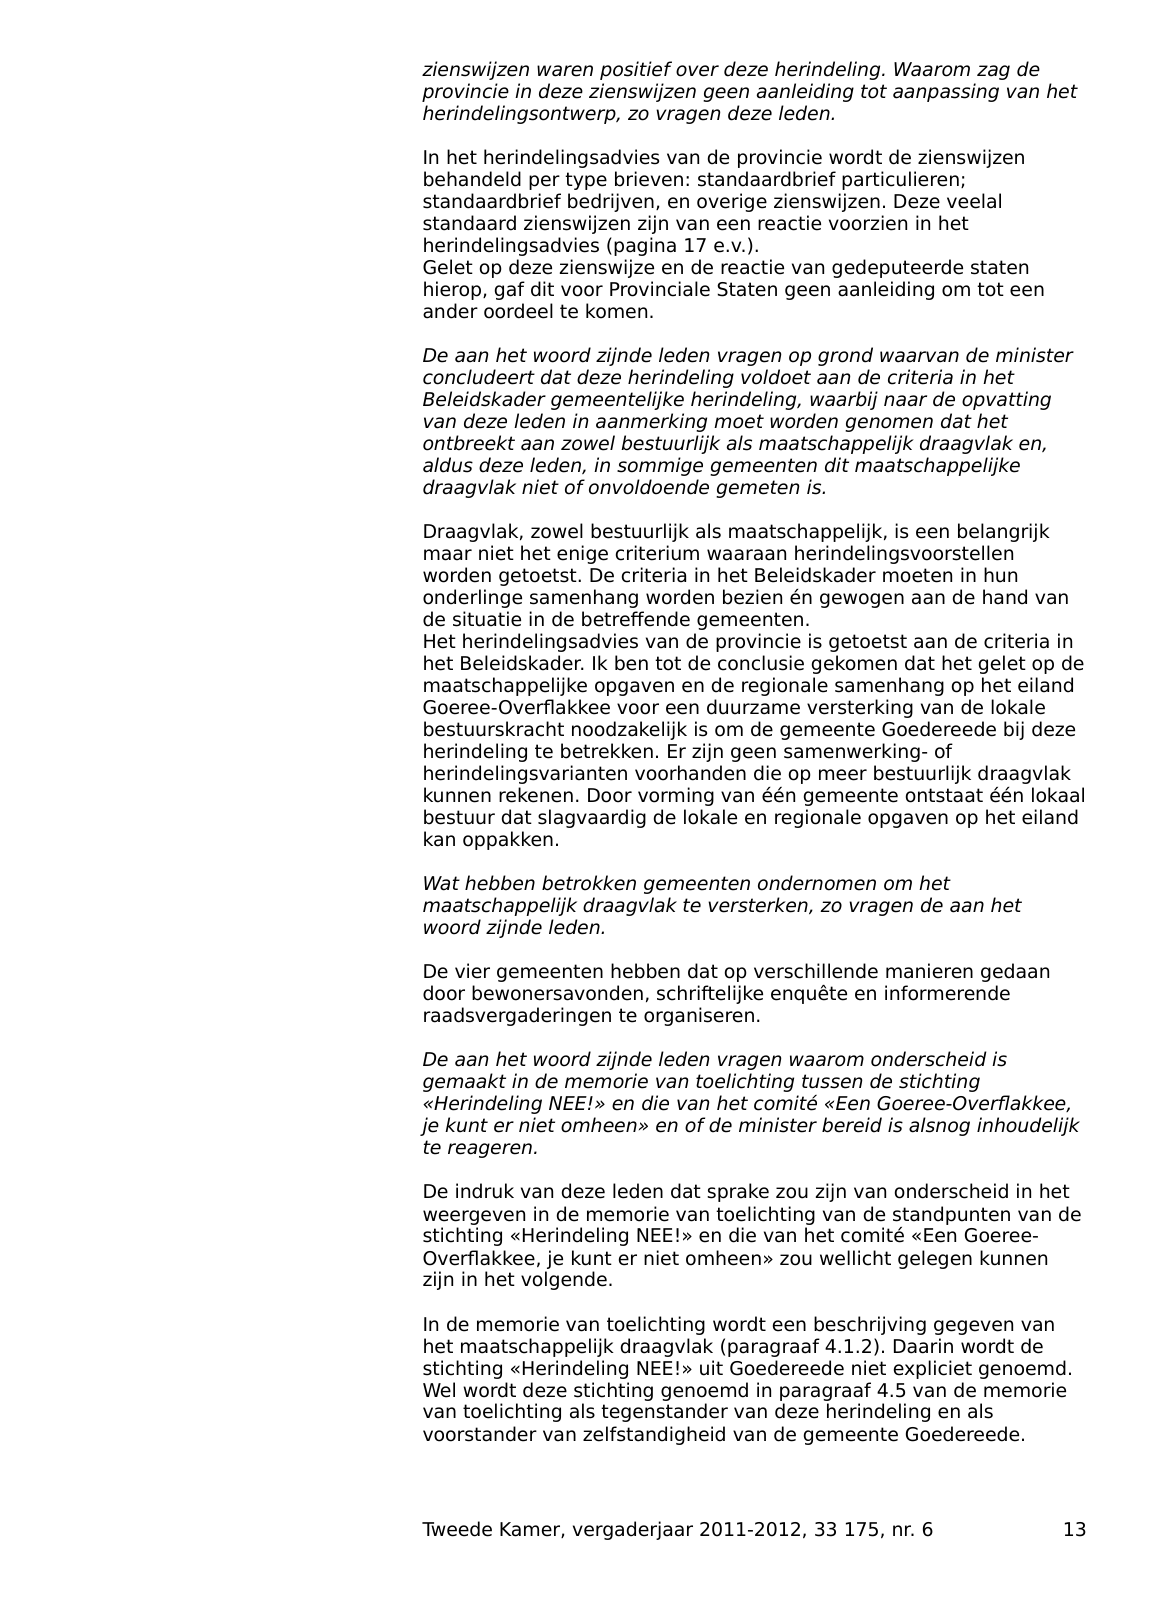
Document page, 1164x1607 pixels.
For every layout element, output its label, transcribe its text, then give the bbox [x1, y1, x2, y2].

text Draagvlak, zowel bestuurlijk als maatschappelijk, is een belangrijk maar niet het enige criterium waaraan herindelingsvoorstellen worden getoetst. De criteria in het Beleidskader moeten in hun onderlinge samenhang worden bezien én gewogen aan de hand van de situatie in de betreffende gemeenten. [422, 521, 1087, 631]
text Het herindelingsadvies van de provincie is getoetst aan de criteria in het Beleidskader. Ik ben tot de conclusie gekomen dat het gelet op de maatschappelijke opgaven en de regionale samenhang op het eiland Goeree-Overflakkee voor een duurzame versterking van de lokale bestuurskracht noodzakelijk is om de gemeente Goedereede bij deze herindeling te betrekken. Er zijn geen samenwerking- of herindelingsvarianten voorhanden die op meer bestuurlijk draagvlak kunnen rekenen. Door vorming van één gemeente ontstaat één lokaal bestuur dat slagvaardig de lokale en regionale opgaven op het eiland kan oppakken. [422, 631, 1087, 851]
text De indruk van deze leden dat sprake zou zijn van onderscheid in het weergeven in de memorie van toelichting van de standpunten van de stichting «Herindeling NEE!» en die van het comité «Een Goeree-Overflakkee, je kunt er niet omheen» zou wellicht gelegen kunnen zijn in het volgende. [422, 1181, 1087, 1291]
text Wat hebben betrokken gemeenten ondernomen om het maatschappelijk draagvlak te versterken, zo vragen de aan het woord zijnde leden. [422, 873, 1087, 939]
text De aan het woord zijnde leden vragen waarom onderscheid is gemaakt in de memorie van toelichting tussen de stichting «Herindeling NEE!» en die van het comité «Een Goeree-Overflakkee, je kunt er niet omheen» en of de minister bereid is alsnog inhoudelijk te reageren. [422, 1049, 1087, 1159]
text zienswijzen waren positief over deze herindeling. Waarom zag de provincie in deze zienswijzen geen aanleiding tot aanpassing van het herindelingsontwerp, zo vragen deze leden. [422, 59, 1087, 125]
text In het herindelingsadvies van de provincie wordt de zienswijzen behandeld per type brieven: standaardbrief particulieren; standaardbrief bedrijven, en overige zienswijzen. Deze veelal standaard zienswijzen zijn van een reactie voorzien in het herindelingsadvies (pagina 17 e.v.). [422, 147, 1087, 257]
text De vier gemeenten hebben dat op verschillende manieren gedaan door bewonersavonden, schriftelijke enquête en informerende raadsvergaderingen te organiseren. [422, 961, 1087, 1027]
text Gelet op deze zienswijze en de reactie van gedeputeerde staten hierop, gaf dit voor Provinciale Staten geen aanleiding om tot een ander oordeel te komen. [422, 257, 1087, 323]
text In de memorie van toelichting wordt een beschrijving gegeven van het maatschappelijk draagvlak (paragraaf 4.1.2). Daarin wordt de stichting «Herindeling NEE!» uit Goedereede niet expliciet genoemd. Wel wordt deze stichting genoemd in paragraaf 4.5 van de memorie van toelichting als tegenstander van deze herindeling en als voorstander van zelfstandigheid van de gemeente Goedereede. [422, 1313, 1087, 1445]
text De aan het woord zijnde leden vragen op grond waarvan de minister concludeert dat deze herindeling voldoet aan de criteria in het Beleidskader gemeentelijke herindeling, waarbij naar de opvatting van deze leden in aanmerking moet worden genomen dat het ontbreekt aan zowel bestuurlijk als maatschappelijk draagvlak en, aldus deze leden, in sommige gemeenten dit maatschappelijke draagvlak niet of onvoldoende gemeten is. [422, 345, 1087, 499]
